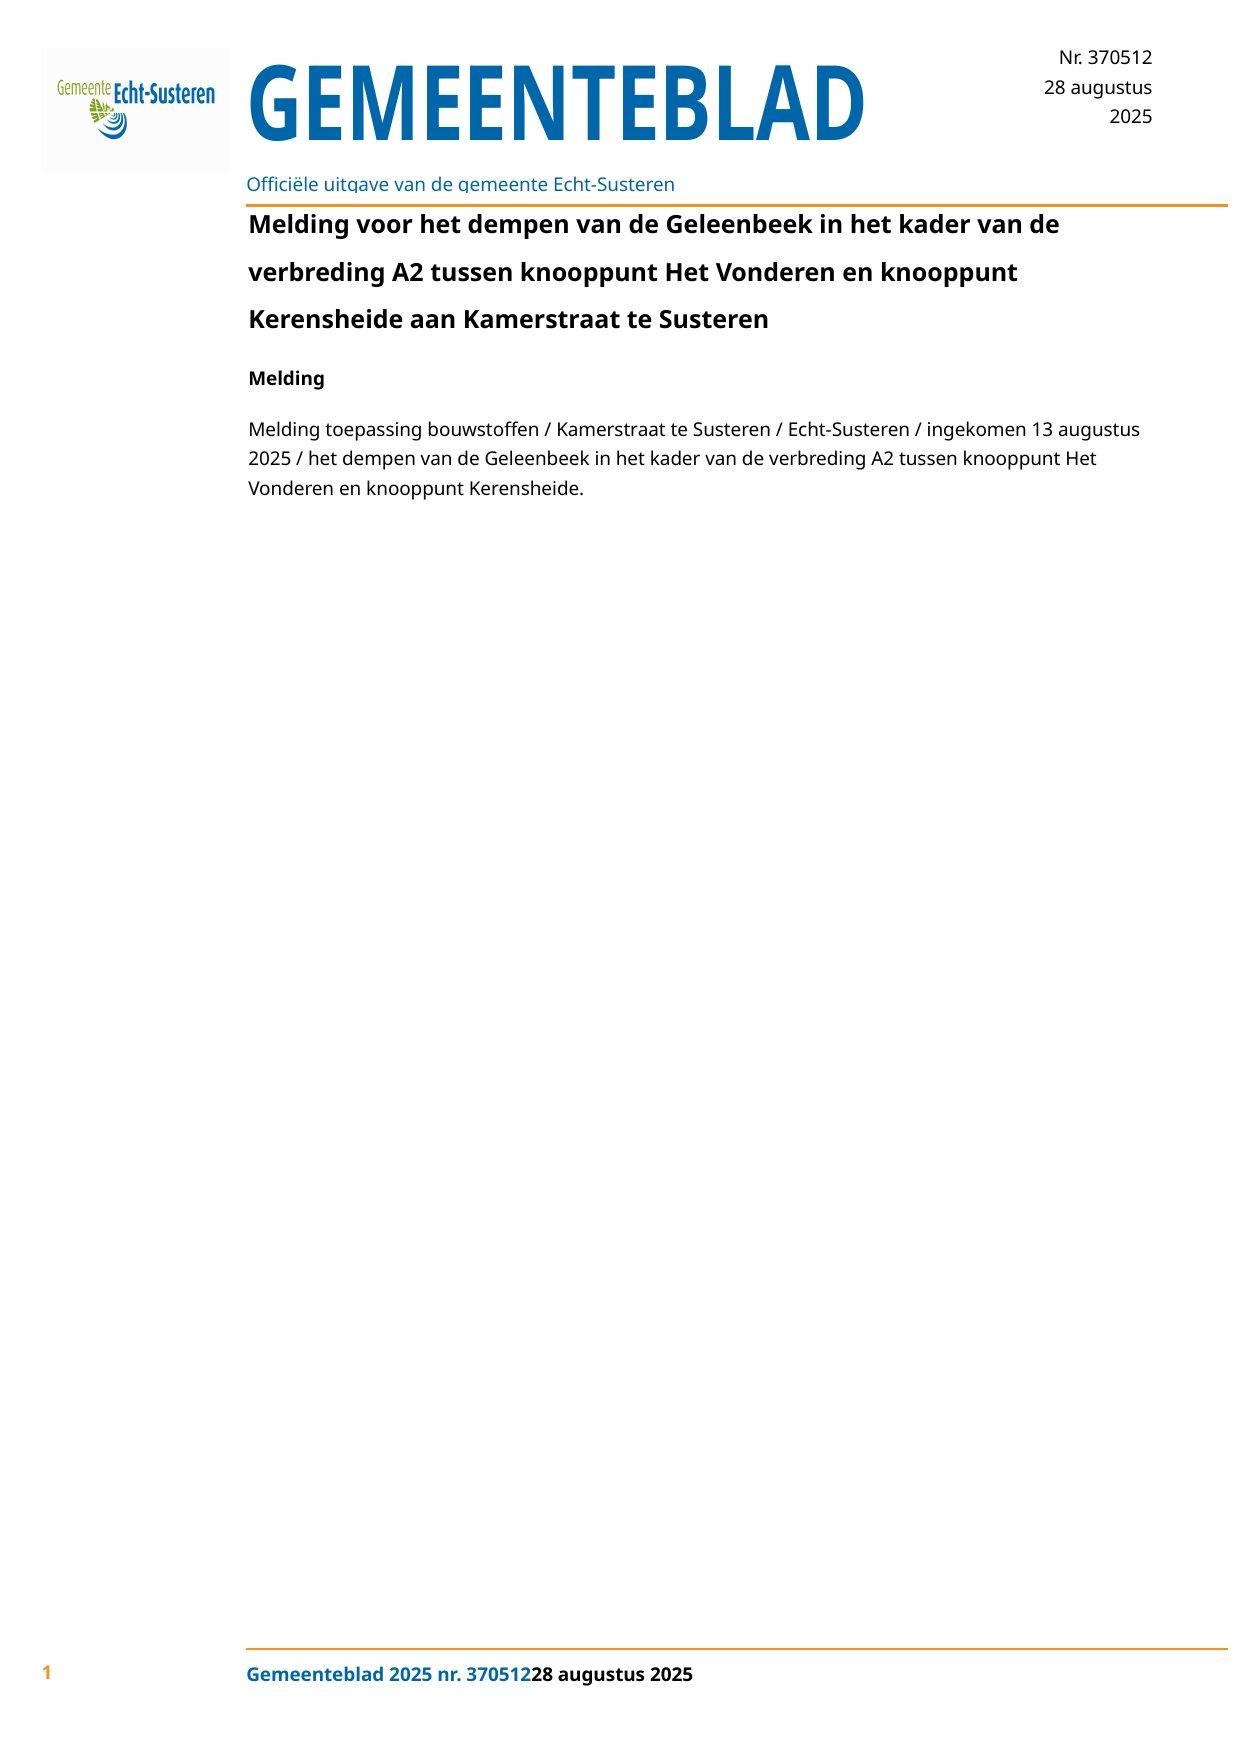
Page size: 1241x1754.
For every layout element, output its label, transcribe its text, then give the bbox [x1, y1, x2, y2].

text Melding voor het dempen van de Geleenbeek in het kader van de verbreding A2 tussen knooppunt Het Vonderen en knooppunt Kerensheide aan Kamerstraat te Susteren [248, 207, 1152, 336]
picture [41, 47, 231, 172]
text Melding toepassing bouwstoffen / Kamerstraat te Susteren / Echt-Susteren / ingekomen 13 augustus 2025 / het dempen van de Geleenbeek in het kader van de verbreding A2 tussen knooppunt Het Vonderen en knooppunt Kerensheide. [248, 416, 1152, 501]
text Melding [248, 366, 1152, 391]
